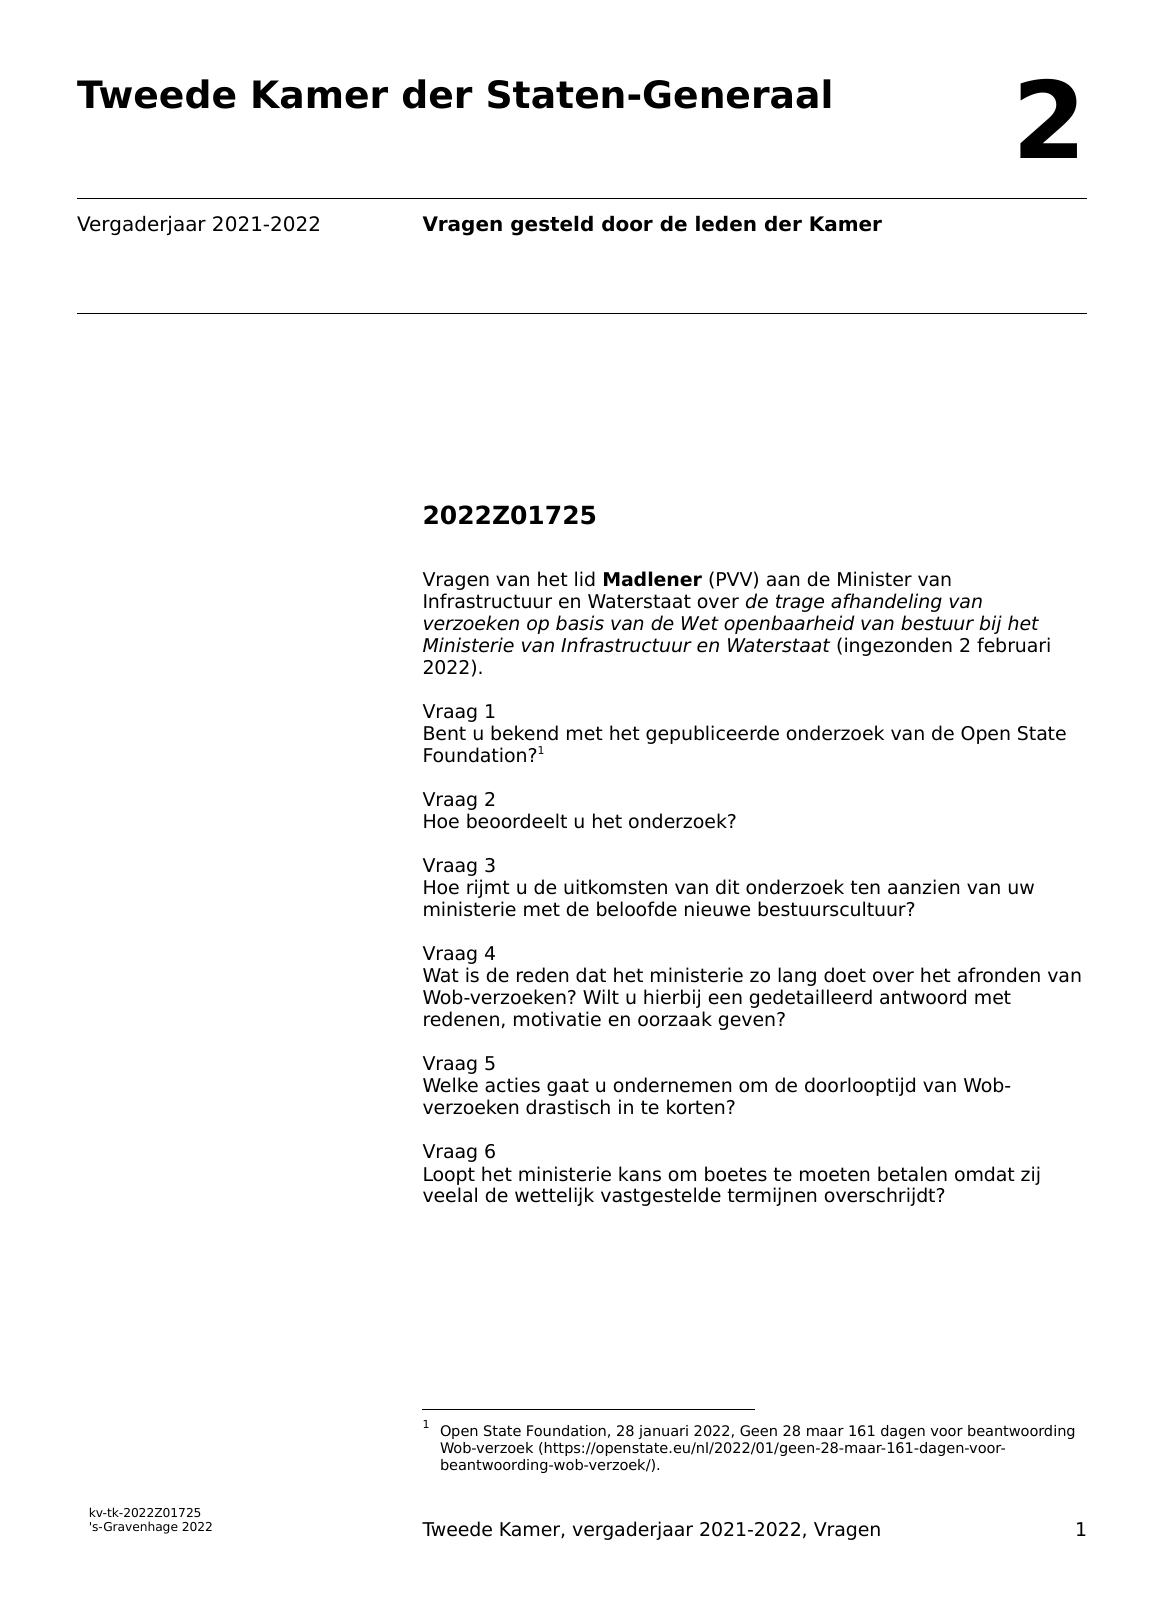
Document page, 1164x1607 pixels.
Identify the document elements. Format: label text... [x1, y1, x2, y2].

table_cell Vragen gesteld door de leden der Kamer [422, 199, 1087, 313]
text Hoe beoordeelt u het onderzoek? [422, 811, 1087, 833]
text Open State Foundation, 28 januari 2022, Geen 28 maar 161 dagen voor beantwoording Wob-verzoek (https://openstate.eu/nl/2022/01/geen-28-maar-161-dagen-voor-beantwoording-wob-verzoek/). [422, 1418, 1087, 1474]
text Vraag 5 [422, 1053, 1087, 1075]
text Vraag 4 [422, 943, 1087, 965]
text Vraag 2 [422, 789, 1087, 811]
table_header 2 [886, 59, 1087, 198]
text kv-tk-2022Z01725 [88, 1506, 323, 1520]
text Loopt het ministerie kans om boetes te moeten betalen omdat zij veelal de wettelijk vastgestelde termijnen overschrijdt? [422, 1163, 1087, 1207]
text Vraag 1 [422, 701, 1087, 723]
text Bent u bekend met het gepubliceerde onderzoek van de Open State Foundation? [422, 723, 1087, 767]
text 2022Z01725 [422, 501, 1087, 531]
table_header Tweede Kamer der Staten-Generaal [77, 59, 886, 198]
text Vraag 3 [422, 855, 1087, 877]
text Wat is de reden dat het ministerie zo lang doet over het afronden van Wob-verzoeken? Wilt u hierbij een gedetailleerd antwoord met redenen, motivatie en oorzaak geven? [422, 965, 1087, 1031]
text 's-Gravenhage 2022 [88, 1520, 323, 1534]
text Hoe rijmt u de uitkomsten van dit onderzoek ten aanzien van uw ministerie met de beloofde nieuwe bestuurscultuur? [422, 877, 1087, 921]
table_cell Vergaderjaar 2021-2022 [77, 199, 422, 313]
text Welke acties gaat u ondernemen om de doorlooptijd van Wob-verzoeken drastisch in te korten? [422, 1075, 1087, 1119]
text Vragen van het lid Madlener (PVV) aan de Minister van Infrastructuur en Waterstaat over de trage afhandeling van verzoeken op basis van de Wet openbaarheid van bestuur bij het Ministerie van Infrastructuur en Waterstaat (ingezonden 2 februari 2022). [422, 569, 1087, 679]
text Vraag 6 [422, 1141, 1087, 1163]
